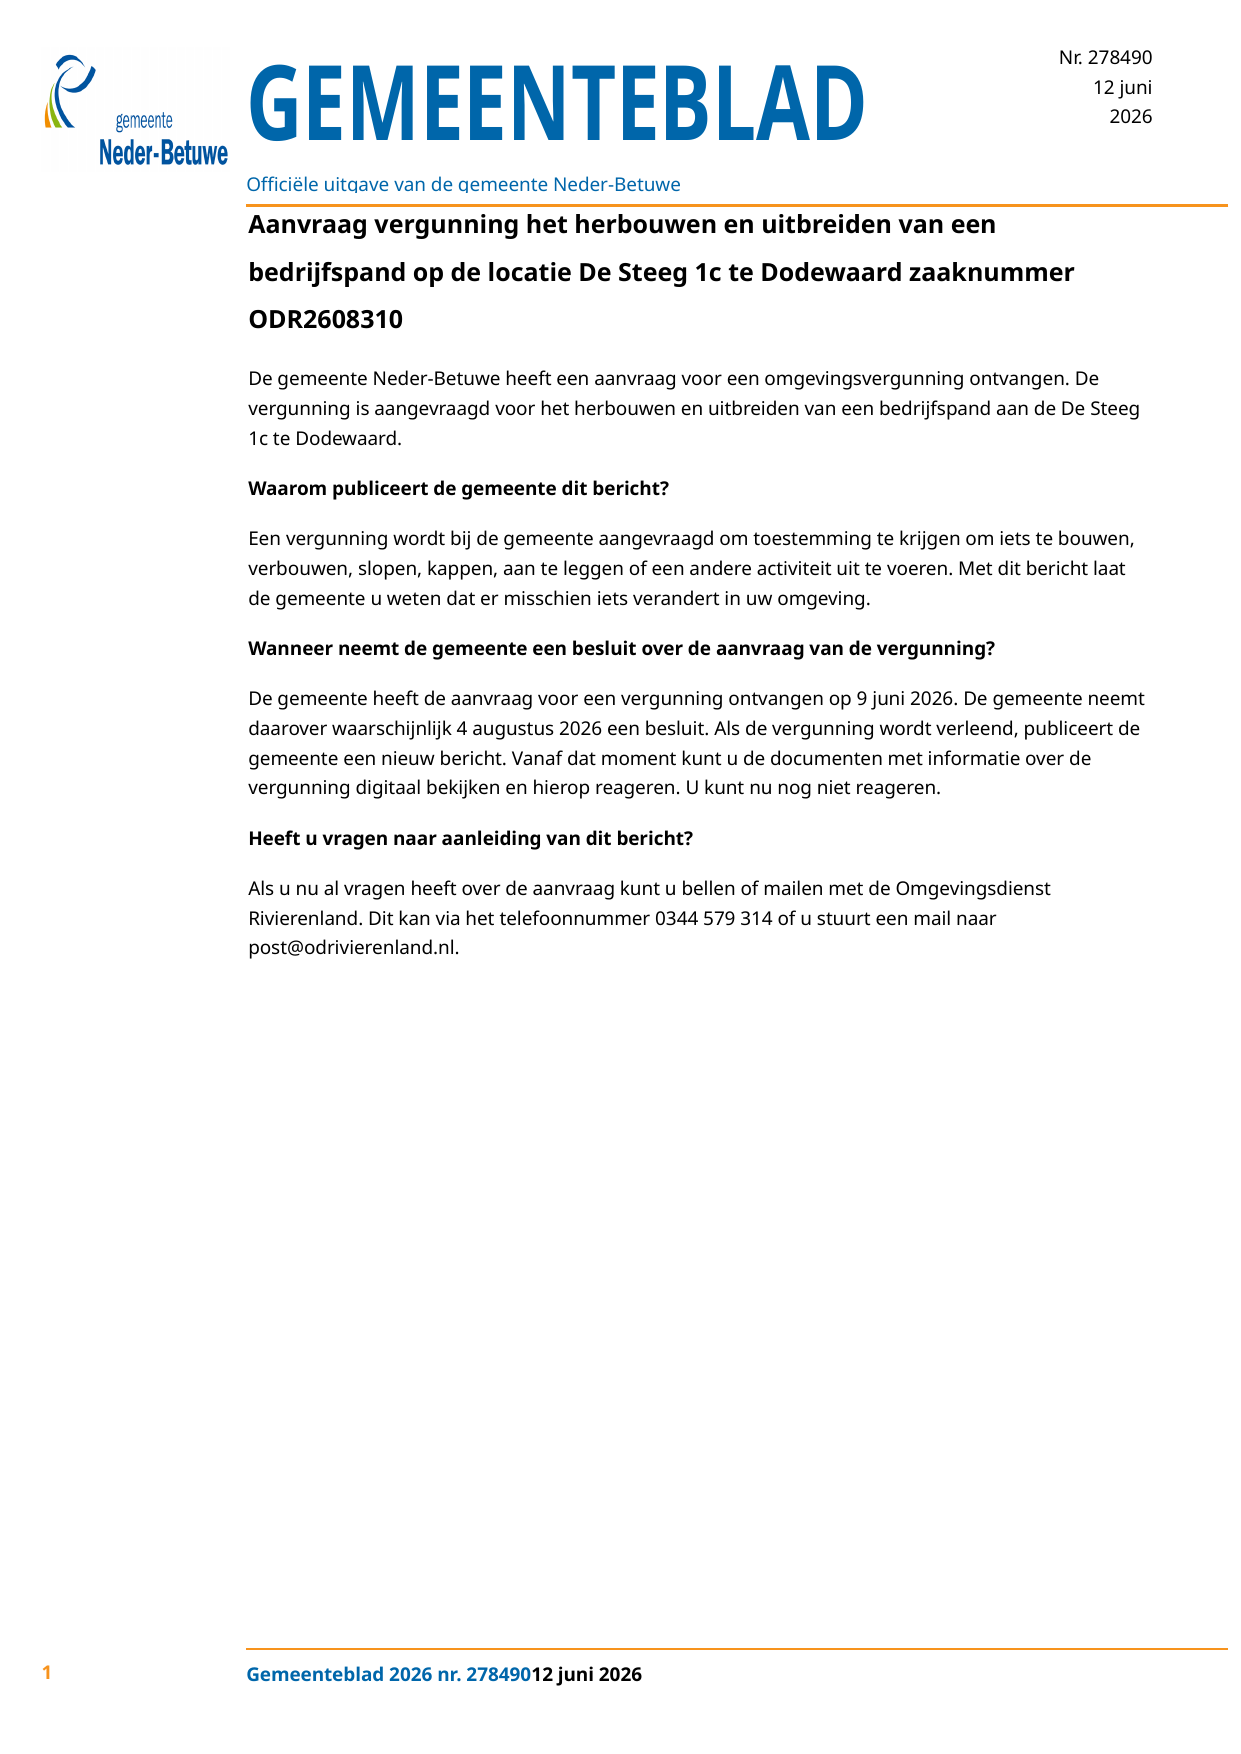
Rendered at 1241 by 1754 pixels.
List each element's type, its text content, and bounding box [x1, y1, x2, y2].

picture [41, 47, 231, 172]
text Waarom publiceert de gemeente dit bericht? [248, 475, 1152, 501]
text Een vergunning wordt bij de gemeente aangevraagd om toestemming te krijgen om iets te bouwen, verbouwen, slopen, kappen, aan te leggen of een andere activiteit uit te voeren. Met dit bericht laat de gemeente u weten dat er misschien iets verandert in uw omgeving. [248, 526, 1152, 610]
text De gemeente heeft de aanvraag voor een vergunning ontvangen op 9 juni 2026. De gemeente neemt daarover waarschijnlijk 4 augustus 2026 een besluit. Als de vergunning wordt verleend, publiceert de gemeente een nieuw bericht. Vanaf dat moment kunt u de documenten met informatie over de vergunning digitaal bekijken en hierop reageren. U kunt nu nog niet reageren. [248, 686, 1152, 800]
text Wanneer neemt de gemeente een besluit over de aanvraag van de vergunning? [248, 635, 1152, 661]
text De gemeente Neder-Betuwe heeft een aanvraag voor een omgevingsvergunning ontvangen. De vergunning is aangevraagd voor het herbouwen en uitbreiden van een bedrijfspand aan de De Steeg 1c te Dodewaard. [248, 366, 1152, 450]
text Heeft u vragen naar aanleiding van dit bericht? [248, 825, 1152, 850]
text Aanvraag vergunning het herbouwen en uitbreiden van een bedrijfspand op de locatie De Steeg 1c te Dodewaard zaaknummer ODR2608310 [248, 207, 1152, 336]
text Als u nu al vragen heeft over de aanvraag kunt u bellen of mailen met de Omgevingsdienst Rivierenland. Dit kan via het telefoonnummer 0344 579 314 of u stuurt een mail naar post@odrivierenland.nl. [248, 875, 1152, 960]
